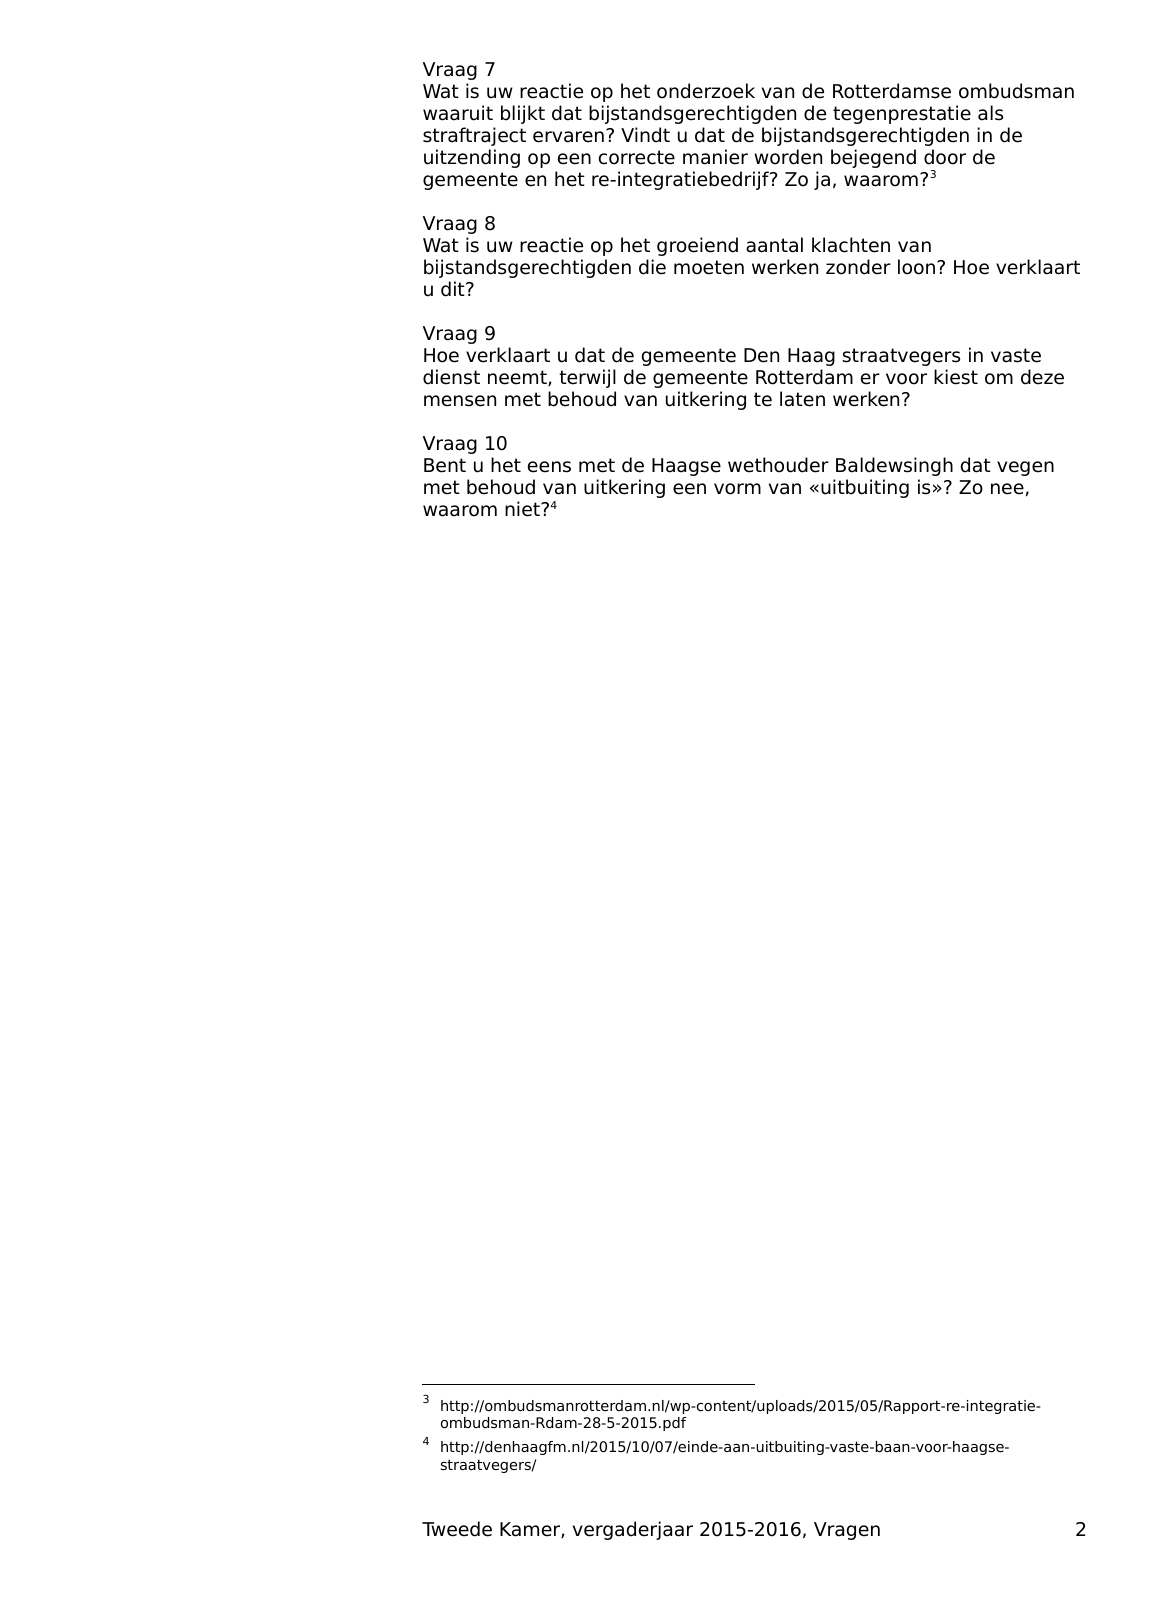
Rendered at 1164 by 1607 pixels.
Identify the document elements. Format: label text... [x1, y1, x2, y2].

text http://ombudsmanrotterdam.nl/wp-content/uploads/2015/05/Rapport-re-integratie-ombudsman-Rdam-28-5-2015.pdf [422, 1393, 1087, 1432]
text Hoe verklaart u dat de gemeente Den Haag straatvegers in vaste dienst neemt, terwijl de gemeente Rotterdam er voor kiest om deze mensen met behoud van uitkering te laten werken? [422, 345, 1087, 411]
text Bent u het eens met de Haagse wethouder Baldewsingh dat vegen met behoud van uitkering een vorm van «uitbuiting is»? Zo nee, waarom niet? [422, 455, 1087, 521]
text Wat is uw reactie op het onderzoek van de Rotterdamse ombudsman waaruit blijkt dat bijstandsgerechtigden de tegenprestatie als straftraject ervaren? Vindt u dat de bijstandsgerechtigden in de uitzending op een correcte manier worden bejegend door de gemeente en het re-integratiebedrijf? Zo ja, waarom? [422, 81, 1087, 191]
text Vraag 8 [422, 213, 1087, 235]
text http://denhaagfm.nl/2015/10/07/einde-aan-uitbuiting-vaste-baan-voor-haagse-straatvegers/ [422, 1435, 1087, 1474]
text Vraag 9 [422, 323, 1087, 345]
text Vraag 7 [422, 59, 1087, 81]
text Vraag 10 [422, 433, 1087, 455]
text Wat is uw reactie op het groeiend aantal klachten van bijstandsgerechtigden die moeten werken zonder loon? Hoe verklaart u dit? [422, 235, 1087, 301]
